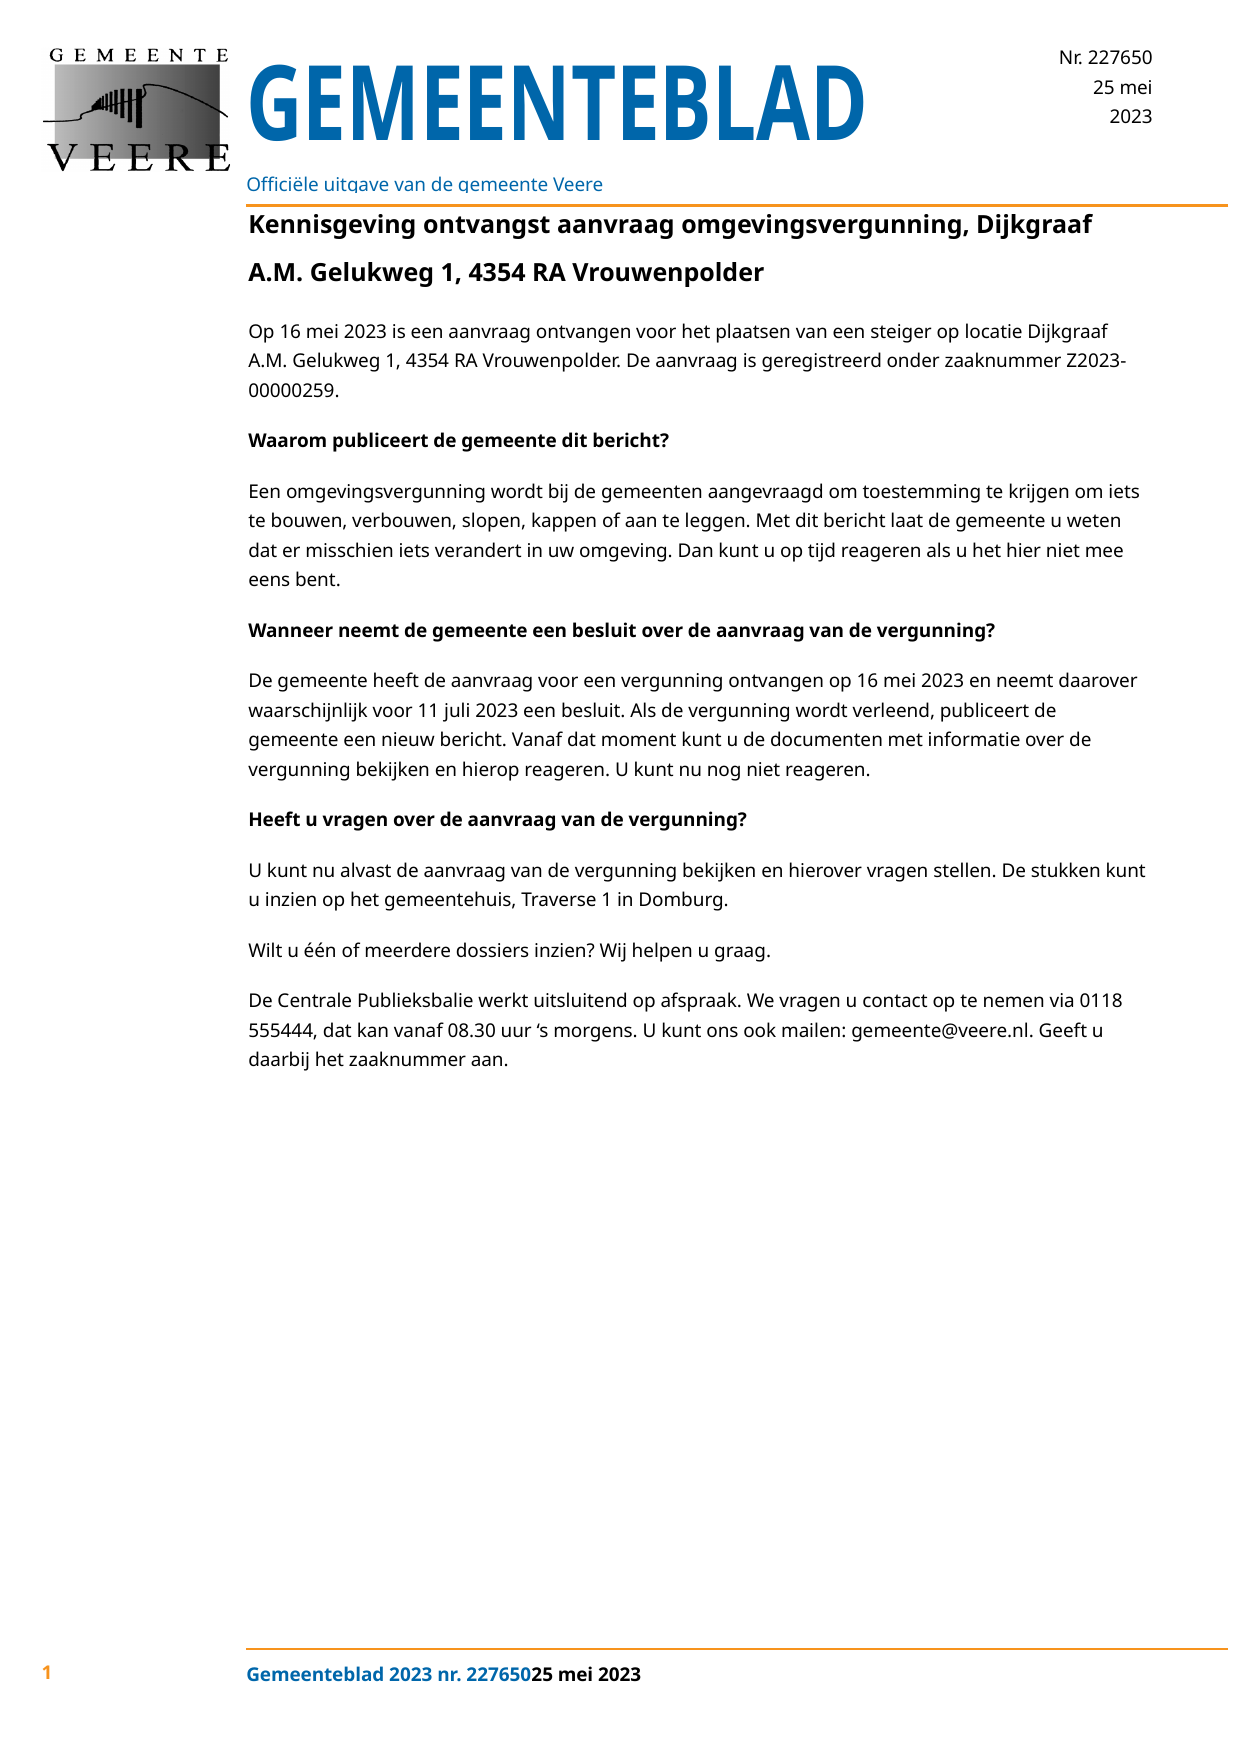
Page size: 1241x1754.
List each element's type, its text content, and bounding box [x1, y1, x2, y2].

text De gemeente heeft de aanvraag voor een vergunning ontvangen op 16 mei 2023 en neemt daarover waarschijnlijk voor 11 juli 2023 een besluit. Als de vergunning wordt verleend, publiceert de gemeente een nieuw bericht. Vanaf dat moment kunt u de documenten met informatie over de vergunning bekijken en hierop reageren. U kunt nu nog niet reageren. [248, 667, 1152, 782]
picture [41, 47, 231, 172]
text Waarom publiceert de gemeente dit bericht? [248, 427, 1152, 453]
text Een omgevingsvergunning wordt bij de gemeenten aangevraagd om toestemming te krijgen om iets te bouwen, verbouwen, slopen, kappen of aan te leggen. Met dit bericht laat de gemeente u weten dat er misschien iets verandert in uw omgeving. Dan kunt u op tijd reageren als u het hier niet mee eens bent. [248, 478, 1152, 592]
text Wilt u één of meerdere dossiers inzien? Wij helpen u graag. [248, 937, 1152, 963]
text Wanneer neemt de gemeente een besluit over de aanvraag van de vergunning? [248, 617, 1152, 643]
text Kennisgeving ontvangst aanvraag omgevingsvergunning, Dijkgraaf A.M. Gelukweg 1, 4354 RA Vrouwenpolder [248, 207, 1152, 288]
text De Centrale Publieksbalie werkt uitsluitend op afspraak. We vragen u contact op te nemen via 0118 555444, dat kan vanaf 08.30 uur ‘s morgens. U kunt ons ook mailen: gemeente@veere.nl. Geeft u daarbij het zaaknummer aan. [248, 987, 1152, 1072]
text Heeft u vragen over de aanvraag van de vergunning? [248, 807, 1152, 832]
text Op 16 mei 2023 is een aanvraag ontvangen voor het plaatsen van een steiger op locatie Dijkgraaf A.M. Gelukweg 1, 4354 RA Vrouwenpolder. De aanvraag is geregistreerd onder zaaknummer Z2023-00000259. [248, 318, 1152, 403]
text U kunt nu alvast de aanvraag van de vergunning bekijken en hierover vragen stellen. De stukken kunt u inzien op het gemeentehuis, Traverse 1 in Domburg. [248, 857, 1152, 912]
